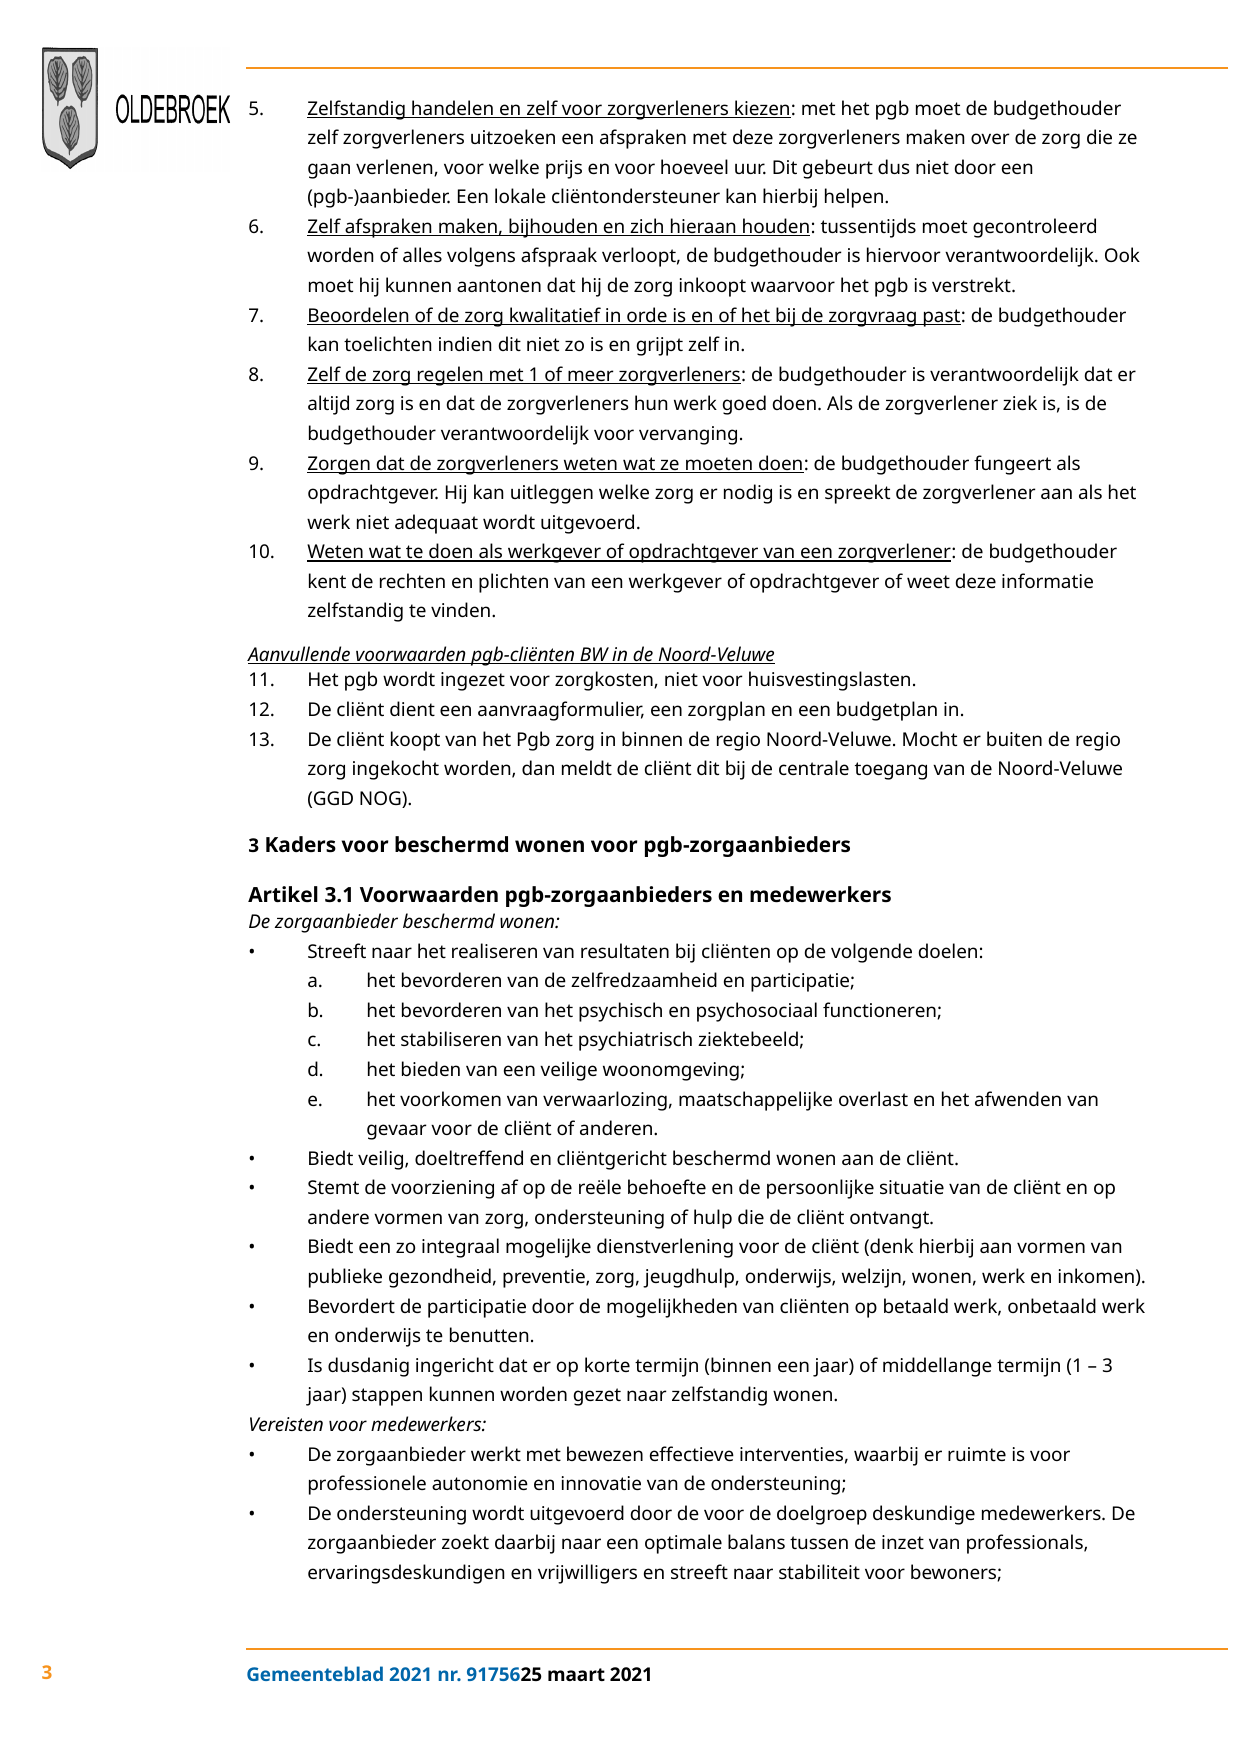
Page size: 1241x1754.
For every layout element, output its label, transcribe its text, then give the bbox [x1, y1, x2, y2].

list Zelf de zorg regelen met 1 of meer zorgverleners: de budgethouder is verantwoordelijk dat er altijd zorg is en dat de zorgverleners hun werk goed doen. Als de zorgverlener ziek is, is de budgethouder verantwoordelijk voor vervanging. [248, 361, 1152, 446]
list Het pgb wordt ingezet voor zorgkosten, niet voor huisvestingslasten. [248, 667, 1152, 692]
list Biedt veilig, doeltreffend en cliëntgericht beschermd wonen aan de cliënt. [248, 1145, 1152, 1171]
list Weten wat te doen als werkgever of opdrachtgever van een zorgverlener: de budgethouder kent de rechten en plichten van een werkgever of opdrachtgever of weet deze informatie zelfstandig te vinden. [248, 538, 1152, 623]
text Vereisten voor medewerkers: [248, 1411, 1152, 1437]
list Bevordert de participatie door de mogelijkheden van cliënten op betaald werk, onbetaald werk en onderwijs te benutten. [248, 1293, 1152, 1348]
list De cliënt dient een aanvraagformulier, een zorgplan en een budgetplan in. [248, 696, 1152, 722]
list Stemt de voorziening af op de reële behoefte en de persoonlijke situatie van de cliënt en op andere vormen van zorg, ondersteuning of hulp die de cliënt ontvangt. [248, 1174, 1152, 1230]
text 3 Kaders voor beschermd wonen voor pgb-zorgaanbieders [248, 831, 1152, 859]
text Artikel 3.1 Voorwaarden pgb-zorgaanbieders en medewerkers [248, 880, 1152, 908]
list Streeft naar het realiseren van resultaten bij cliënten op de volgende doelen: [248, 938, 1152, 963]
text Aanvullende voorwaarden pgb-cliënten BW in de Noord-Veluwe [248, 641, 1152, 667]
list Zelfstandig handelen en zelf voor zorgverleners kiezen: met het pgb moet de budgethouder zelf zorgverleners uitzoeken een afspraken met deze zorgverleners maken over de zorg die ze gaan verlenen, voor welke prijs en voor hoeveel uur. Dit gebeurt dus niet door een (pgb-)aanbieder. Een lokale cliëntondersteuner kan hierbij helpen. [248, 95, 1152, 209]
list Biedt een zo integraal mogelijke dienstverlening voor de cliënt (denk hierbij aan vormen van publieke gezondheid, preventie, zorg, jeugdhulp, onderwijs, welzijn, wonen, werk en inkomen). [248, 1234, 1152, 1289]
list De ondersteuning wordt uitgevoerd door de voor de doelgroep deskundige medewerkers. De zorgaanbieder zoekt daarbij naar een optimale balans tussen de inzet van professionals, ervaringsdeskundigen en vrijwilligers en streeft naar stabiliteit voor bewoners; [248, 1500, 1152, 1585]
list het bevorderen van de zelfredzaamheid en participatie; [307, 967, 1152, 993]
text De zorgaanbieder beschermd wonen: [248, 908, 1152, 934]
list het stabiliseren van het psychiatrisch ziektebeeld; [307, 1027, 1152, 1052]
list De cliënt koopt van het Pgb zorg in binnen de regio Noord-Veluwe. Mocht er buiten de regio zorg ingekocht worden, dan meldt de cliënt dit bij de centrale toegang van de Noord-Veluwe (GGD NOG). [248, 726, 1152, 811]
list Zorgen dat de zorgverleners weten wat ze moeten doen: de budgethouder fungeert als opdrachtgever. Hij kan uitleggen welke zorg er nodig is en spreekt de zorgverlener aan als het werk niet adequaat wordt uitgevoerd. [248, 450, 1152, 535]
list Is dusdanig ingericht dat er op korte termijn (binnen een jaar) of middellange termijn (1 – 3 jaar) stappen kunnen worden gezet naar zelfstandig wonen. [248, 1352, 1152, 1407]
list het bieden van een veilige woonomgeving; [307, 1056, 1152, 1082]
list het bevorderen van het psychisch en psychosociaal functioneren; [307, 997, 1152, 1023]
list Zelf afspraken maken, bijhouden en zich hieraan houden: tussentijds moet gecontroleerd worden of alles volgens afspraak verloopt, de budgethouder is hiervoor verantwoordelijk. Ook moet hij kunnen aantonen dat hij de zorg inkoopt waarvoor het pgb is verstrekt. [248, 213, 1152, 298]
list het voorkomen van verwaarlozing, maatschappelijke overlast en het afwenden van gevaar voor de cliënt of anderen. [307, 1086, 1152, 1141]
picture [41, 47, 231, 172]
list Beoordelen of de zorg kwalitatief in orde is en of het bij de zorgvraag past: de budgethouder kan toelichten indien dit niet zo is en grijpt zelf in. [248, 302, 1152, 357]
list De zorgaanbieder werkt met bewezen effectieve interventies, waarbij er ruimte is voor professionele autonomie en innovatie van de ondersteuning; [248, 1441, 1152, 1496]
